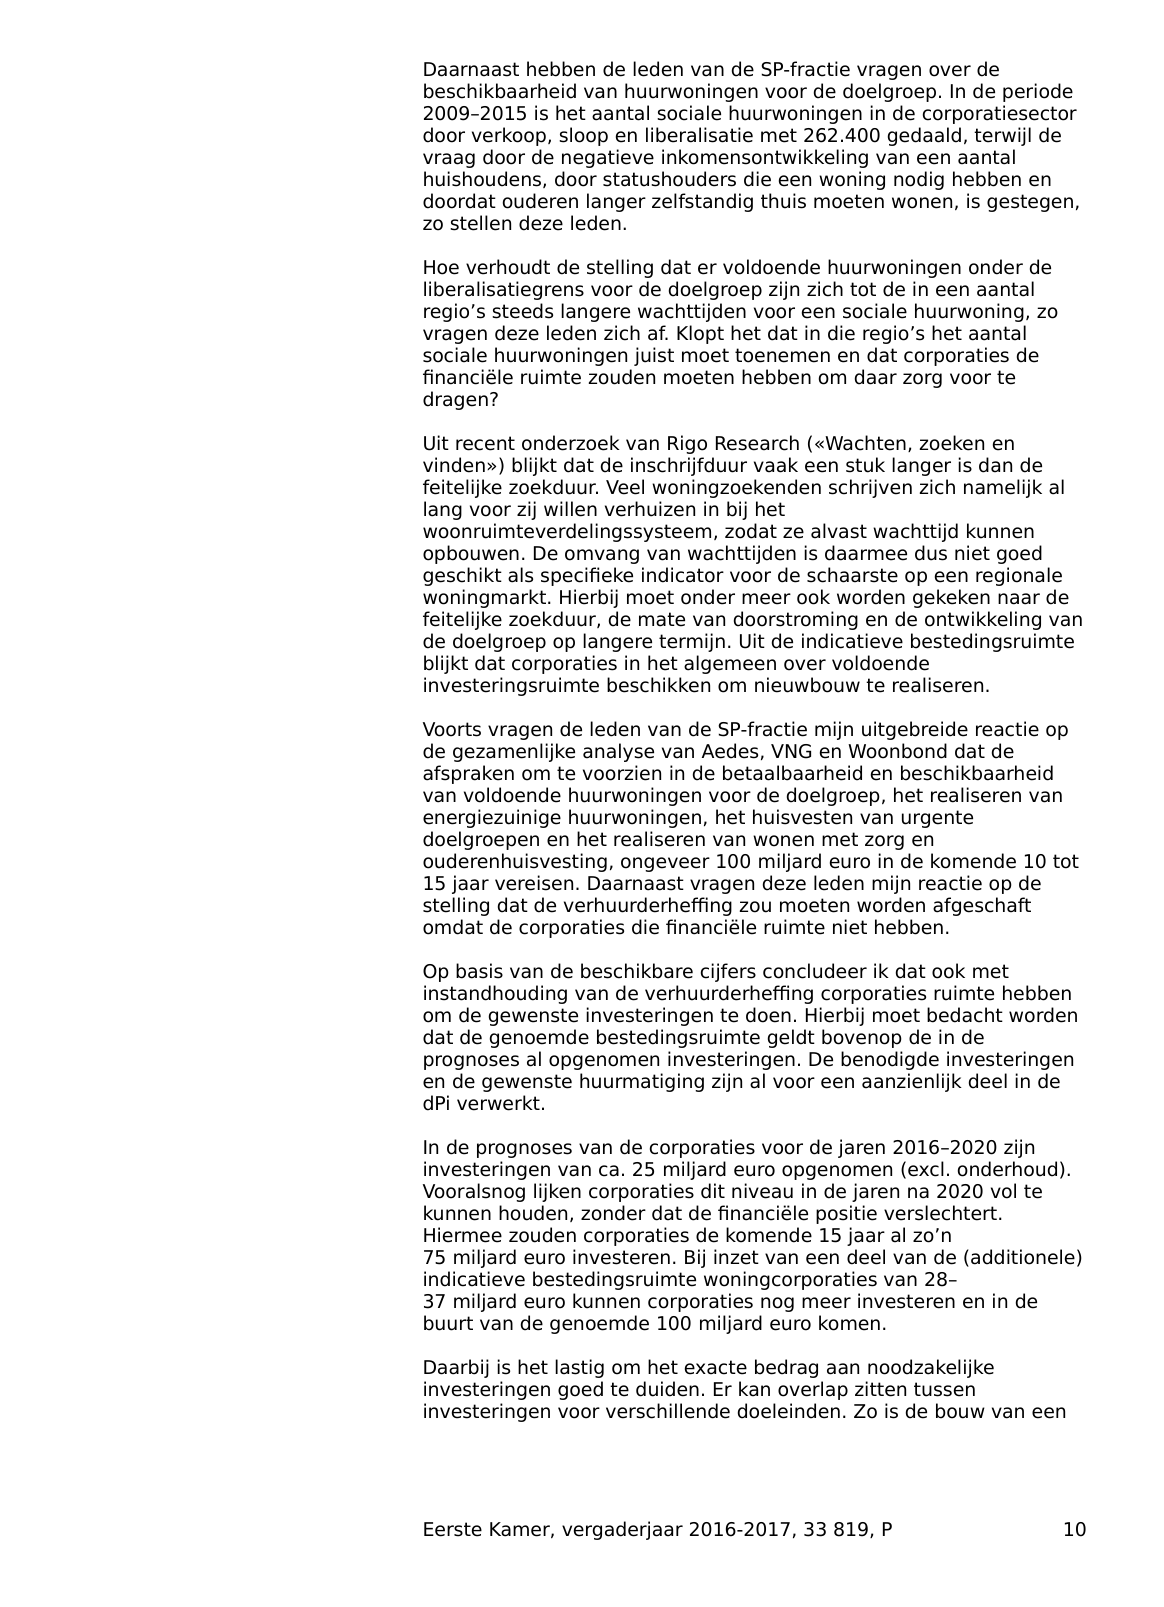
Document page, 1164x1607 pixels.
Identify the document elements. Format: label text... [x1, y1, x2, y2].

text Uit recent onderzoek van Rigo Research («Wachten, zoeken en vinden») blijkt dat de inschrijfduur vaak een stuk langer is dan de feitelijke zoekduur. Veel woningzoekenden schrijven zich namelijk al lang voor zij willen verhuizen in bij het woonruimteverdelingssysteem, zodat ze alvast wachttijd kunnen opbouwen. De omvang van wachttijden is daarmee dus niet goed geschikt als specifieke indicator voor de schaarste op een regionale woningmarkt. Hierbij moet onder meer ook worden gekeken naar de feitelijke zoekduur, de mate van doorstroming en de ontwikkeling van de doelgroep op langere termijn. Uit de indicatieve bestedingsruimte blijkt dat corporaties in het algemeen over voldoende investeringsruimte beschikken om nieuwbouw te realiseren. [422, 433, 1087, 697]
text Daarnaast hebben de leden van de SP-fractie vragen over de beschikbaarheid van huurwoningen voor de doelgroep. In de periode 2009–2015 is het aantal sociale huurwoningen in de corporatiesector door verkoop, sloop en liberalisatie met 262.400 gedaald, terwijl de vraag door de negatieve inkomensontwikkeling van een aantal huishoudens, door statushouders die een woning nodig hebben en doordat ouderen langer zelfstandig thuis moeten wonen, is gestegen, zo stellen deze leden. [422, 59, 1087, 235]
text Daarbij is het lastig om het exacte bedrag aan noodzakelijke investeringen goed te duiden. Er kan overlap zitten tussen investeringen voor verschillende doeleinden. Zo is de bouw van een [422, 1357, 1087, 1423]
text Op basis van de beschikbare cijfers concludeer ik dat ook met instandhouding van de verhuurderheffing corporaties ruimte hebben om de gewenste investeringen te doen. Hierbij moet bedacht worden dat de genoemde bestedingsruimte geldt bovenop de in de prognoses al opgenomen investeringen. De benodigde investeringen en de gewenste huurmatiging zijn al voor een aanzienlijk deel in de dPi verwerkt. [422, 961, 1087, 1115]
text In de prognoses van de corporaties voor de jaren 2016–2020 zijn investeringen van ca. 25 miljard euro opgenomen (excl. onderhoud). Vooralsnog lijken corporaties dit niveau in de jaren na 2020 vol te kunnen houden, zonder dat de financiële positie verslechtert. Hiermee zouden corporaties de komende 15 jaar al zo’n 75 miljard euro investeren. Bij inzet van een deel van de (additionele) indicatieve bestedingsruimte woningcorporaties van 28–37 miljard euro kunnen corporaties nog meer investeren en in de buurt van de genoemde 100 miljard euro komen. [422, 1137, 1087, 1335]
text Voorts vragen de leden van de SP-fractie mijn uitgebreide reactie op de gezamenlijke analyse van Aedes, VNG en Woonbond dat de afspraken om te voorzien in de betaalbaarheid en beschikbaarheid van voldoende huurwoningen voor de doelgroep, het realiseren van energiezuinige huurwoningen, het huisvesten van urgente doelgroepen en het realiseren van wonen met zorg en ouderenhuisvesting, ongeveer 100 miljard euro in de komende 10 tot 15 jaar vereisen. Daarnaast vragen deze leden mijn reactie op de stelling dat de verhuurderheffing zou moeten worden afgeschaft omdat de corporaties die financiële ruimte niet hebben. [422, 719, 1087, 939]
text Hoe verhoudt de stelling dat er voldoende huurwoningen onder de liberalisatiegrens voor de doelgroep zijn zich tot de in een aantal regio’s steeds langere wachttijden voor een sociale huurwoning, zo vragen deze leden zich af. Klopt het dat in die regio’s het aantal sociale huurwoningen juist moet toenemen en dat corporaties de financiële ruimte zouden moeten hebben om daar zorg voor te dragen? [422, 257, 1087, 411]
